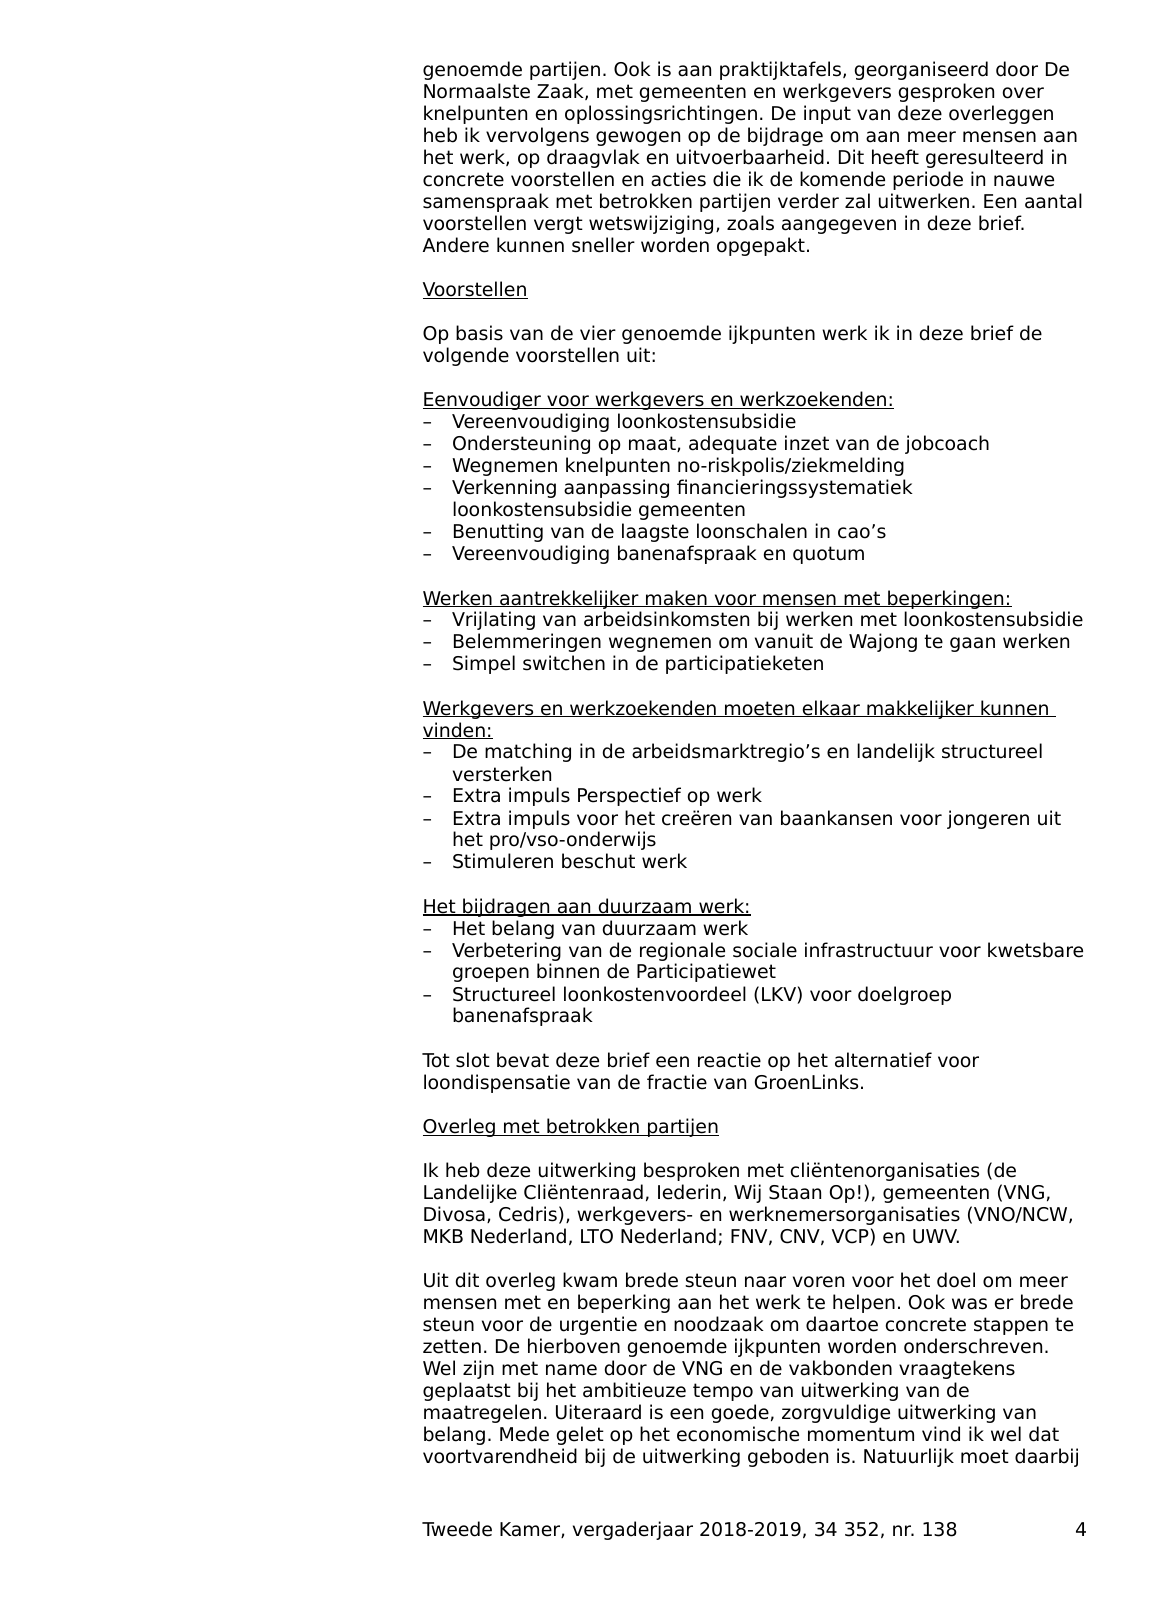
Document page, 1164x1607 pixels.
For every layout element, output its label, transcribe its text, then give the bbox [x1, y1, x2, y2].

subtitle Voorstellen [422, 279, 1087, 301]
text – Verkenning aanpassing financieringssystematiek loonkostensubsidie gemeenten [422, 477, 1087, 521]
text – Ondersteuning op maat, adequate inzet van de jobcoach [422, 433, 1087, 455]
text – Structureel loonkostenvoordeel (LKV) voor doelgroep banenafspraak [422, 983, 1087, 1027]
text genoemde partijen. Ook is aan praktijktafels, georganiseerd door De Normaalste Zaak, met gemeenten en werkgevers gesproken over knelpunten en oplossingsrichtingen. De input van deze overleggen heb ik vervolgens gewogen op de bijdrage om aan meer mensen aan het werk, op draagvlak en uitvoerbaarheid. Dit heeft geresulteerd in concrete voorstellen en acties die ik de komende periode in nauwe samenspraak met betrokken partijen verder zal uitwerken. Een aantal voorstellen vergt wetswijziging, zoals aangegeven in deze brief. Andere kunnen sneller worden opgepakt. [422, 59, 1087, 257]
subtitle Werken aantrekkelijker maken voor mensen met beperkingen: [422, 587, 1087, 609]
text – Vereenvoudiging banenafspraak en quotum [422, 543, 1087, 565]
text – Vereenvoudiging loonkostensubsidie [422, 411, 1087, 433]
subtitle Eenvoudiger voor werkgevers en werkzoekenden: [422, 389, 1087, 411]
text – De matching in de arbeidsmarktregio’s en landelijk structureel versterken [422, 741, 1087, 785]
text Ik heb deze uitwerking besproken met cliëntenorganisaties (de Landelijke Cliëntenraad, Iederin, Wij Staan Op!), gemeenten (VNG, Divosa, Cedris), werkgevers- en werknemersorganisaties (VNO/NCW, MKB Nederland, LTO Nederland; FNV, CNV, VCP) en UWV. [422, 1160, 1087, 1248]
text – Stimuleren beschut werk [422, 851, 1087, 873]
subtitle Overleg met betrokken partijen [422, 1116, 1087, 1138]
text – Wegnemen knelpunten no-riskpolis/ziekmelding [422, 455, 1087, 477]
text – Het belang van duurzaam werk [422, 917, 1087, 939]
subtitle Het bijdragen aan duurzaam werk: [422, 896, 1087, 917]
text Tot slot bevat deze brief een reactie op het alternatief voor loondispensatie van de fractie van GroenLinks. [422, 1049, 1087, 1093]
text Op basis van de vier genoemde ijkpunten werk ik in deze brief de volgende voorstellen uit: [422, 323, 1087, 367]
text Uit dit overleg kwam brede steun naar voren voor het doel om meer mensen met en beperking aan het werk te helpen. Ook was er brede steun voor de urgentie en noodzaak om daartoe concrete stappen te zetten. De hierboven genoemde ijkpunten worden onderschreven. Wel zijn met name door de VNG en de vakbonden vraagtekens geplaatst bij het ambitieuze tempo van uitwerking van de maatregelen. Uiteraard is een goede, zorgvuldige uitwerking van belang. Mede gelet op het economische momentum vind ik wel dat voortvarendheid bij de uitwerking geboden is. Natuurlijk moet daarbij [422, 1270, 1087, 1468]
text – Extra impuls Perspectief op werk [422, 785, 1087, 807]
text – Simpel switchen in de participatieketen [422, 653, 1087, 675]
text – Extra impuls voor het creëren van baankansen voor jongeren uit het pro/vso-onderwijs [422, 807, 1087, 851]
text – Verbetering van de regionale sociale infrastructuur voor kwetsbare groepen binnen de Participatiewet [422, 939, 1087, 983]
text – Benutting van de laagste loonschalen in cao’s [422, 521, 1087, 543]
text – Vrijlating van arbeidsinkomsten bij werken met loonkostensubsidie [422, 609, 1087, 631]
subtitle Werkgevers en werkzoekenden moeten elkaar makkelijker kunnen vinden: [422, 697, 1087, 741]
text – Belemmeringen wegnemen om vanuit de Wajong te gaan werken [422, 631, 1087, 653]
